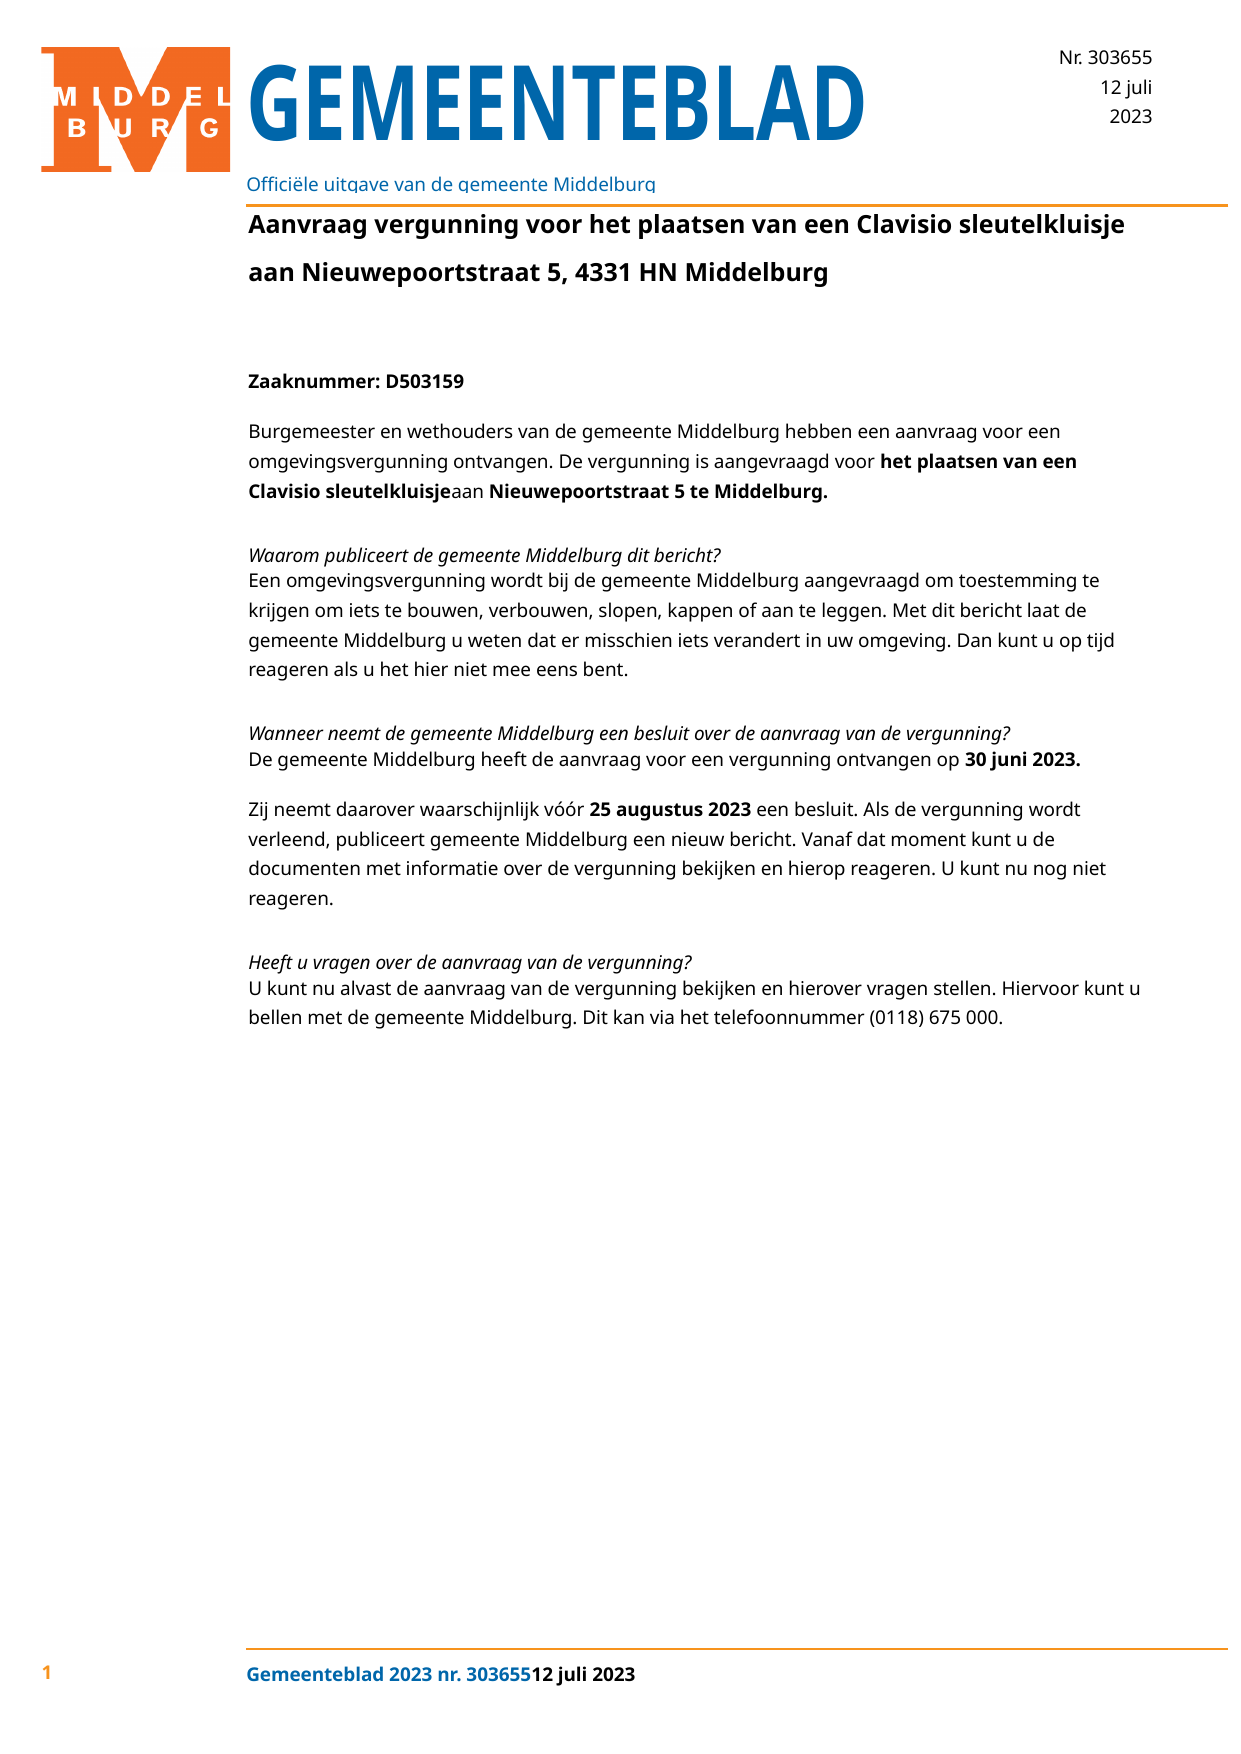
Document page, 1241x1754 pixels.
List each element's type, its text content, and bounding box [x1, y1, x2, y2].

text De gemeente Middelburg heeft de aanvraag voor een vergunning ontvangen op 30 juni 2023. [248, 746, 1152, 772]
text U kunt nu alvast de aanvraag van de vergunning bekijken en hierover vragen stellen. Hiervoor kunt u bellen met de gemeente Middelburg. Dit kan via het telefoonnummer (0118) 675 000. [248, 975, 1152, 1030]
text Aanvraag vergunning voor het plaatsen van een Clavisio sleutelkluisje aan Nieuwepoortstraat 5, 4331 HN Middelburg [248, 207, 1152, 288]
text Heeft u vragen over de aanvraag van de vergunning? [248, 949, 1152, 975]
text Burgemeester en wethouders van de gemeente Middelburg hebben een aanvraag voor een omgevingsvergunning ontvangen. De vergunning is aangevraagd voor het plaatsen van een Clavisio sleutelkluisjeaan Nieuwepoortstraat 5 te Middelburg. [248, 419, 1152, 504]
picture [41, 47, 231, 172]
text Een omgevingsvergunning wordt bij de gemeente Middelburg aangevraagd om toestemming te krijgen om iets te bouwen, verbouwen, slopen, kappen of aan te leggen. Met dit bericht laat de gemeente Middelburg u weten dat er misschien iets verandert in uw omgeving. Dan kunt u op tijd reageren als u het hier niet mee eens bent. [248, 568, 1152, 682]
text Zaaknummer: D503159 [248, 368, 1152, 394]
text Zij neemt daarover waarschijnlijk vóór 25 augustus 2023 een besluit. Als de vergunning wordt verleend, publiceert gemeente Middelburg een nieuw bericht. Vanaf dat moment kunt u de documenten met informatie over de vergunning bekijken en hierop reageren. U kunt nu nog niet reageren. [248, 796, 1152, 911]
text Waarom publiceert de gemeente Middelburg dit bericht? [248, 542, 1152, 568]
text Wanneer neemt de gemeente Middelburg een besluit over de aanvraag van de vergunning? [248, 720, 1152, 746]
